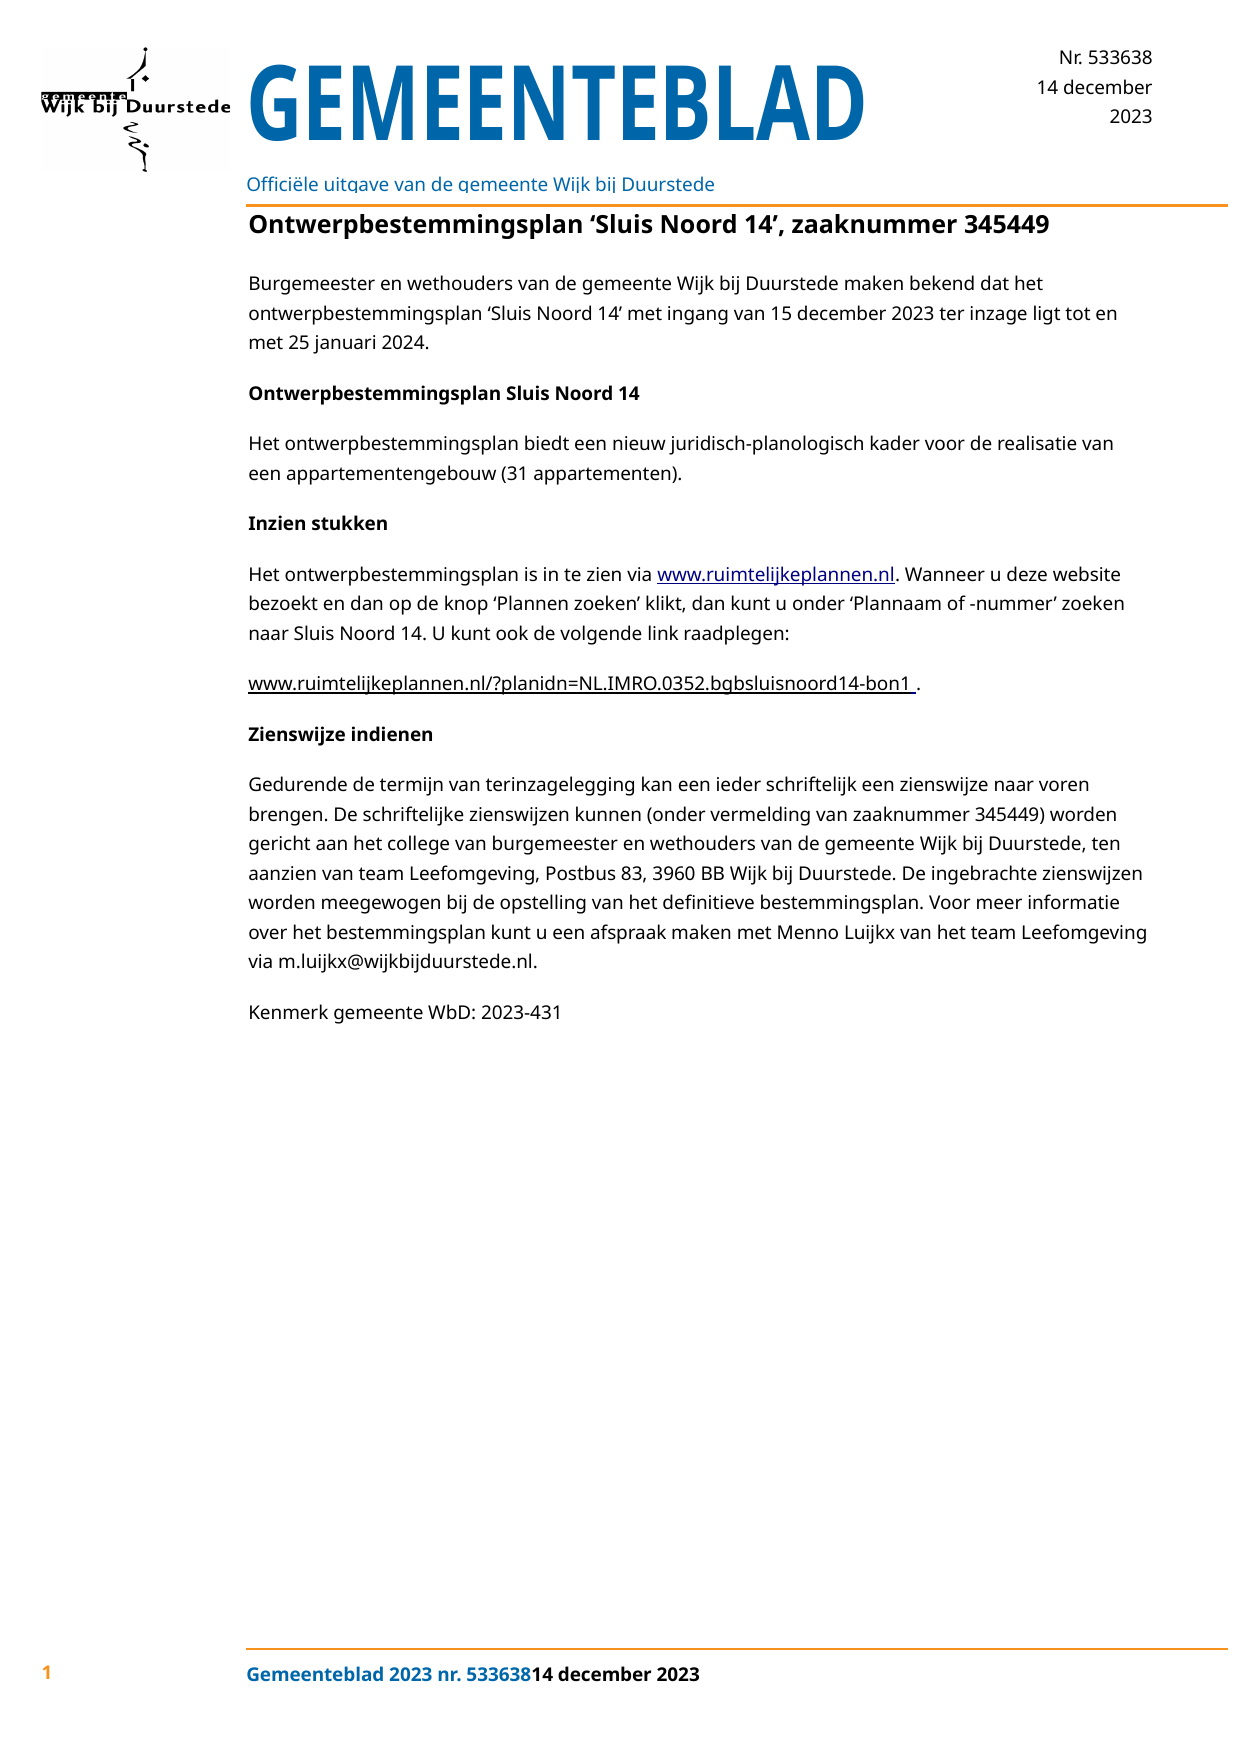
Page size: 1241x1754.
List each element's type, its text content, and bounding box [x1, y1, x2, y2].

picture [41, 47, 231, 172]
text Gedurende de termijn van terinzagelegging kan een ieder schriftelijk een zienswijze naar voren brengen. De schriftelijke zienswijzen kunnen (onder vermelding van zaaknummer 345449) worden gericht aan het college van burgemeester en wethouders van de gemeente Wijk bij Duurstede, ten aanzien van team Leefomgeving, Postbus 83, 3960 BB Wijk bij Duurstede. De ingebrachte zienswijzen worden meegewogen bij de opstelling van het definitieve bestemmingsplan. Voor meer informatie over het bestemmingsplan kunt u een afspraak maken met Menno Luijkx van het team Leefomgeving via m.luijkx@wijkbijduurstede.nl. [248, 771, 1152, 974]
text Ontwerpbestemmingsplan Sluis Noord 14 [248, 380, 1152, 406]
text Zienswijze indienen [248, 721, 1152, 746]
text Het ontwerpbestemmingsplan biedt een nieuw juridisch-planologisch kader voor de realisatie van een appartementengebouw (31 appartementen). [248, 430, 1152, 486]
text Burgemeester en wethouders van de gemeente Wijk bij Duurstede maken bekend dat het ontwerpbestemmingsplan ‘Sluis Noord 14’ met ingang van 15 december 2023 ter inzage ligt tot en met 25 januari 2024. [248, 270, 1152, 355]
text Ontwerpbestemmingsplan ‘Sluis Noord 14’, zaaknummer 345449 [248, 207, 1152, 241]
text www.ruimtelijkeplannen.nl/?planidn=NL.IMRO.0352.bgbsluisnoord14-bon1 . [248, 670, 1152, 696]
text Inzien stukken [248, 510, 1152, 536]
text Kenmerk gemeente WbD: 2023-431 [248, 999, 1152, 1025]
text Het ontwerpbestemmingsplan is in te zien via www.ruimtelijkeplannen.nl. Wanneer u deze website bezoekt en dan op de knop ‘Plannen zoeken’ klikt, dan kunt u onder ‘Plannaam of -nummer’ zoeken naar Sluis Noord 14. U kunt ook de volgende link raadplegen: [248, 561, 1152, 646]
